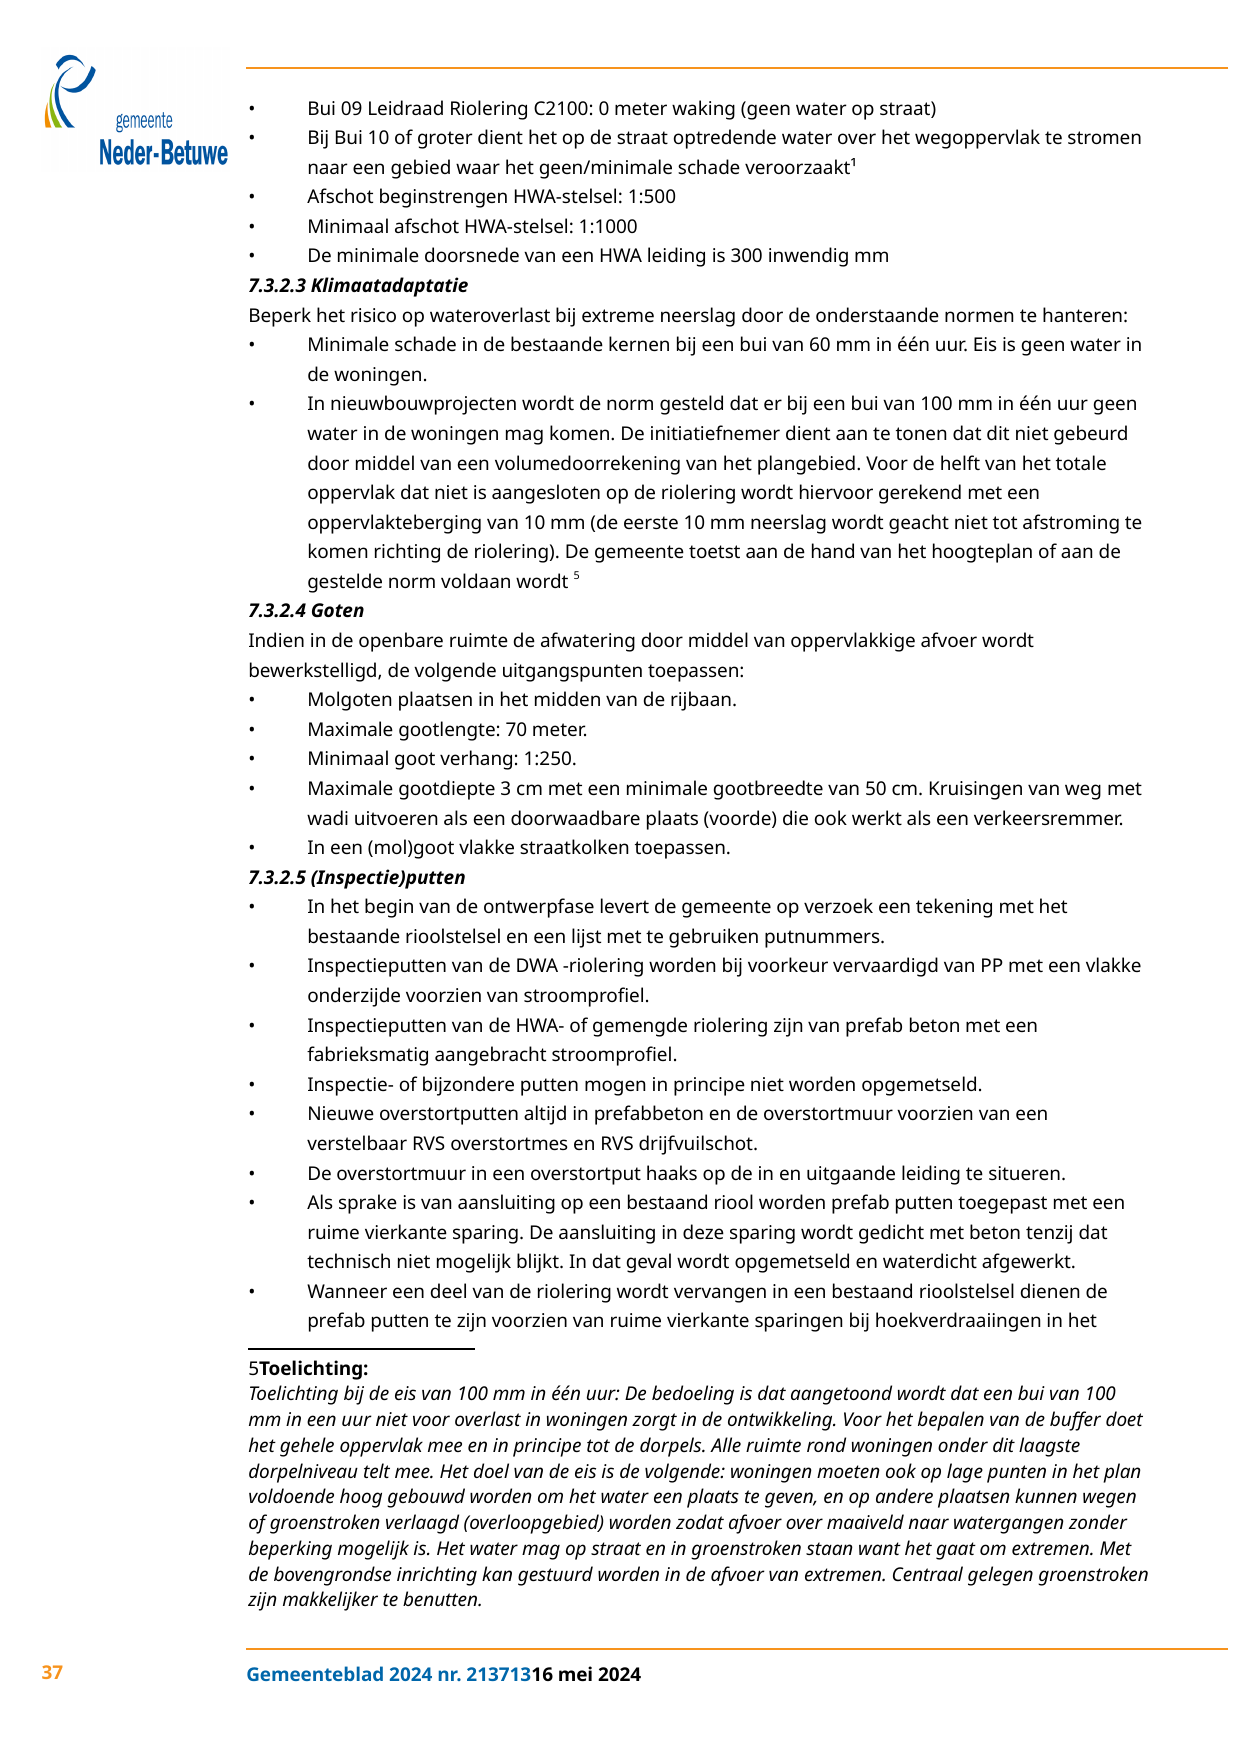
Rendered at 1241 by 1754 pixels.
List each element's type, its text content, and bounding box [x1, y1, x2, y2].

list Minimale schade in de bestaande kernen bij een bui van 60 mm in één uur. Eis is geen water in de woningen. [248, 331, 1152, 387]
list Afschot beginstrengen HWA-stelsel: 1:500 [248, 183, 1152, 209]
list Inspectieputten van de DWA -riolering worden bij voorkeur vervaardigd van PP met een vlakke onderzijde voorzien van stroomprofiel. [248, 953, 1152, 1008]
list Minimaal goot verhang: 1:250. [248, 746, 1152, 771]
list Bij Bui 10 of groter dient het op de straat optredende water over het wegoppervlak te stromen naar een gebied waar het geen/minimale schade veroorzaakt¹ [248, 124, 1152, 180]
list In het begin van de ontwerpfase levert de gemeente op verzoek een tekening met het bestaande rioolstelsel en een lijst met te gebruiken putnummers. [248, 893, 1152, 949]
list Inspectie- of bijzondere putten mogen in principe niet worden opgemetseld. [248, 1071, 1152, 1097]
list Bui 09 Leidraad Riolering C2100: 0 meter waking (geen water op straat) [248, 95, 1152, 121]
list Minimaal afschot HWA-stelsel: 1:1000 [248, 213, 1152, 239]
list De overstortmuur in een overstortput haaks op de in en uitgaande leiding te situeren. [248, 1160, 1152, 1186]
picture [41, 47, 231, 172]
list Inspectieputten van de HWA- of gemengde riolering zijn van prefab beton met een fabrieksmatig aangebracht stroomprofiel. [248, 1012, 1152, 1067]
list Toelichting bij de eis van 100 mm in één uur: De bedoeling is dat aangetoond wordt dat een bui van 100 mm in een uur niet voor overlast in woningen zorgt in de ontwikkeling. Voor het bepalen van de buffer doet het gehele oppervlak mee en in principe tot de dorpels. Alle ruimte rond woningen onder dit laagste dorpelniveau telt mee. Het doel van de eis is de volgende: woningen moeten ook op lage punten in het plan voldoende hoog gebouwd worden om het water een plaats te geven, en op andere plaatsen kunnen wegen of groenstroken verlaagd (overloopgebied) worden zodat afvoer over maaiveld naar watergangen zonder beperking mogelijk is. Het water mag op straat en in groenstroken staan want het gaat om extremen. Met de bovengrondse inrichting kan gestuurd worden in de afvoer van extremen. Centraal gelegen groenstroken zijn makkelijker te benutten. [248, 1381, 1152, 1612]
list Wanneer een deel van de riolering wordt vervangen in een bestaand rioolstelsel dienen de prefab putten te zijn voorzien van ruime vierkante sparingen bij hoekverdraaiingen in het [248, 1278, 1152, 1333]
text Indien in de openbare ruimte de afwatering door middel van oppervlakkige afvoer wordt bewerkstelligd, de volgende uitgangspunten toepassen: [248, 627, 1152, 683]
list De minimale doorsnede van een HWA leiding is 300 inwendig mm [248, 243, 1152, 268]
list Toelichting: [248, 1355, 1152, 1381]
list Molgoten plaatsen in het midden van de rijbaan. [248, 686, 1152, 712]
list Nieuwe overstortputten altijd in prefabbeton en de overstortmuur voorzien van een verstelbaar RVS overstortmes en RVS drijfvuilschot. [248, 1101, 1152, 1156]
text 7.3.2.5 (Inspectie)putten [248, 864, 1152, 890]
list In nieuwbouwprojecten wordt de norm gesteld dat er bij een bui van 100 mm in één uur geen water in de woningen mag komen. De initiatiefnemer dient aan te tonen dat dit niet gebeurd door middel van een volumedoorrekening van het plangebied. Voor de helft van het totale oppervlak dat niet is aangesloten op de riolering wordt hiervoor gerekend met een oppervlakteberging van 10 mm (de eerste 10 mm neerslag wordt geacht niet tot afstroming te komen richting de riolering). De gemeente toetst aan de hand van het hoogteplan of aan de gestelde norm voldaan wordt [248, 391, 1152, 594]
list In een (mol)goot vlakke straatkolken toepassen. [248, 834, 1152, 860]
text Beperk het risico op wateroverlast bij extreme neerslag door de onderstaande normen te hanteren: [248, 302, 1152, 328]
list Als sprake is van aansluiting op een bestaand riool worden prefab putten toegepast met een ruime vierkante sparing. De aansluiting in deze sparing wordt gedicht met beton tenzij dat technisch niet mogelijk blijkt. In dat geval wordt opgemetseld en waterdicht afgewerkt. [248, 1189, 1152, 1274]
text 7.3.2.4 Goten [248, 598, 1152, 623]
text 7.3.2.3 Klimaatadaptatie [248, 272, 1152, 298]
list Maximale gootlengte: 70 meter. [248, 716, 1152, 742]
list Maximale gootdiepte 3 cm met een minimale gootbreedte van 50 cm. Kruisingen van weg met wadi uitvoeren als een doorwaadbare plaats (voorde) die ook werkt als een verkeersremmer. [248, 775, 1152, 831]
